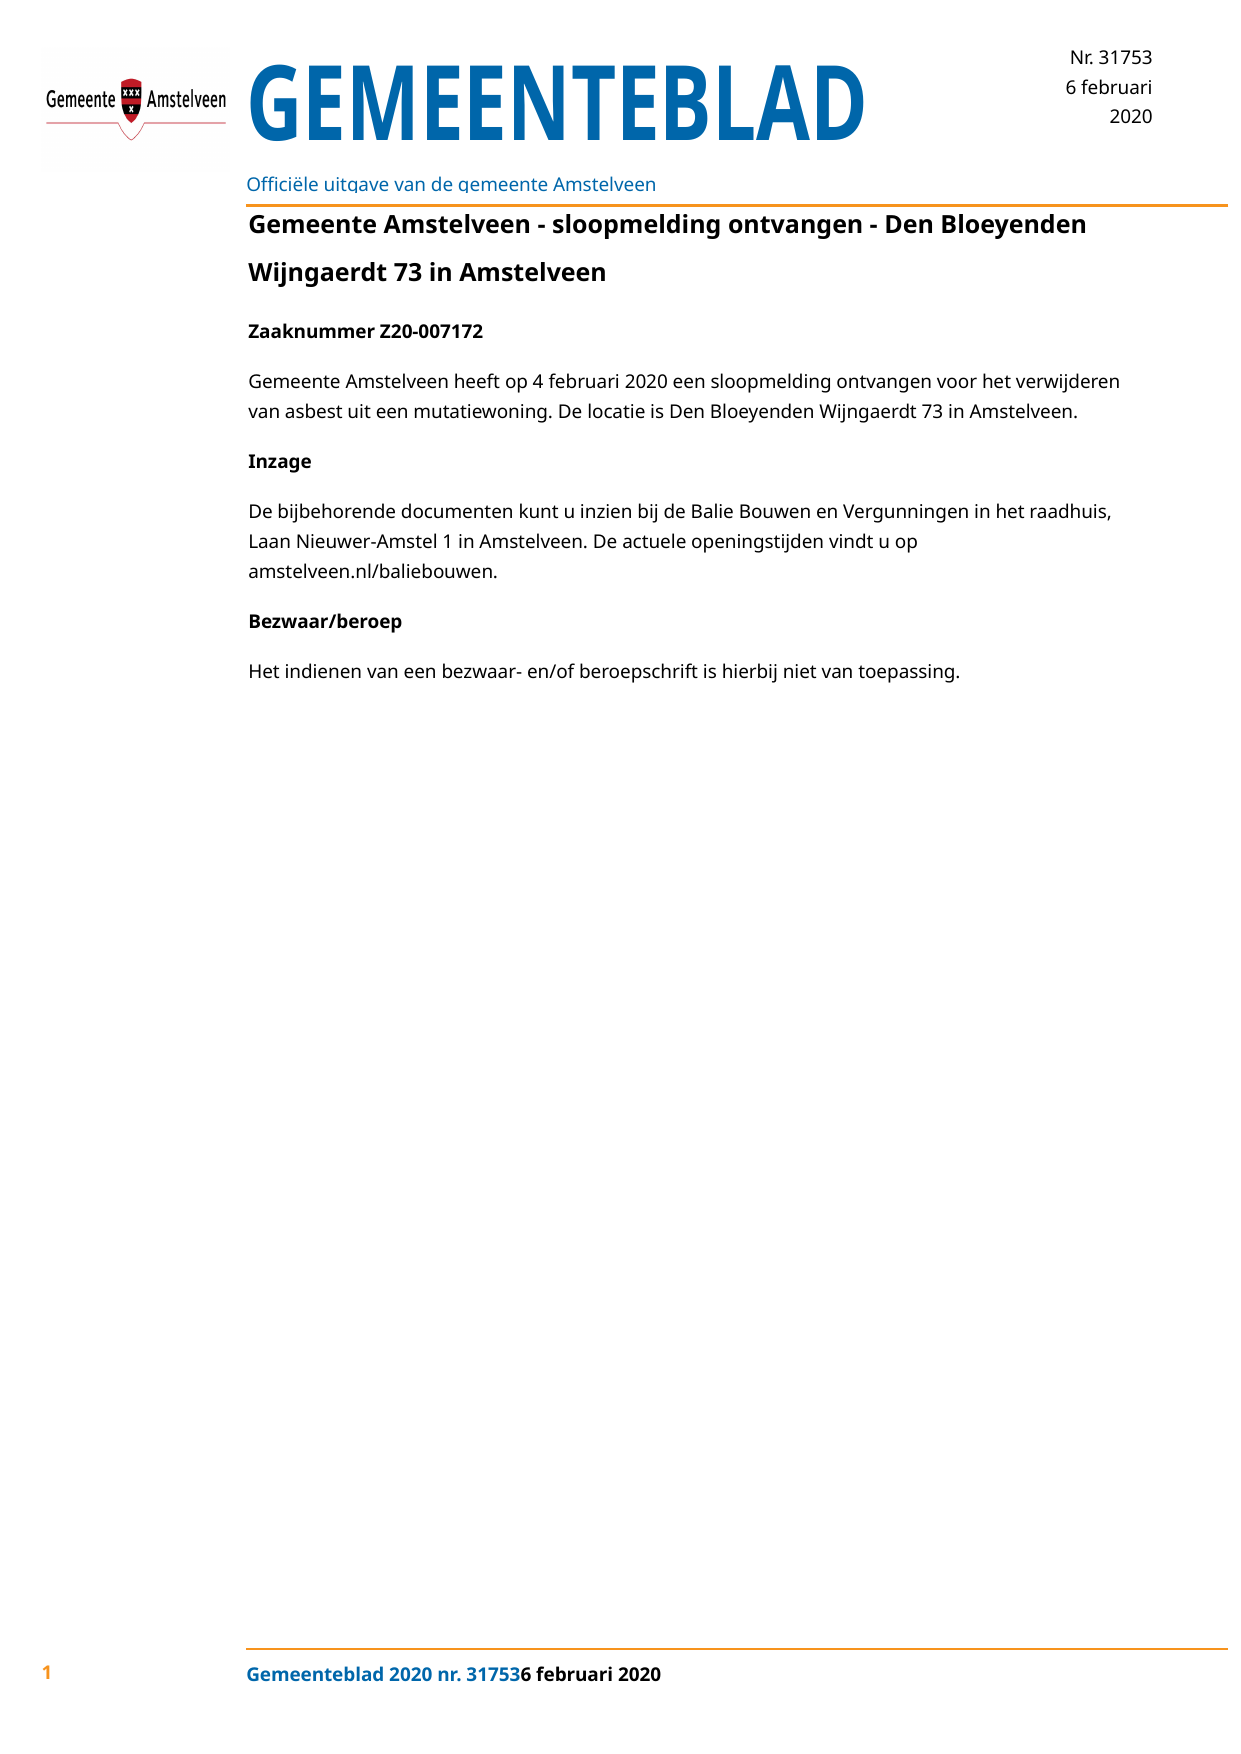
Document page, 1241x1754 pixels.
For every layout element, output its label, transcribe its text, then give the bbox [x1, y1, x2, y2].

picture [41, 47, 231, 172]
text De bijbehorende documenten kunt u inzien bij de Balie Bouwen en Vergunningen in het raadhuis, Laan Nieuwer-Amstel 1 in Amstelveen. De actuele openingstijden vindt u op amstelveen.nl/baliebouwen. [248, 499, 1152, 584]
text Bezwaar/beroep [248, 608, 1152, 634]
text Het indienen van een bezwaar- en/of beroepschrift is hierbij niet van toepassing. [248, 659, 1152, 684]
text Gemeente Amstelveen - sloopmelding ontvangen - Den Bloeyenden Wijngaerdt 73 in Amstelveen [248, 207, 1152, 288]
text Zaaknummer Z20-007172 [248, 318, 1152, 344]
text Gemeente Amstelveen heeft op 4 februari 2020 een sloopmelding ontvangen voor het verwijderen van asbest uit een mutatiewoning. De locatie is Den Bloeyenden Wijngaerdt 73 in Amstelveen. [248, 368, 1152, 424]
text Inzage [248, 448, 1152, 474]
